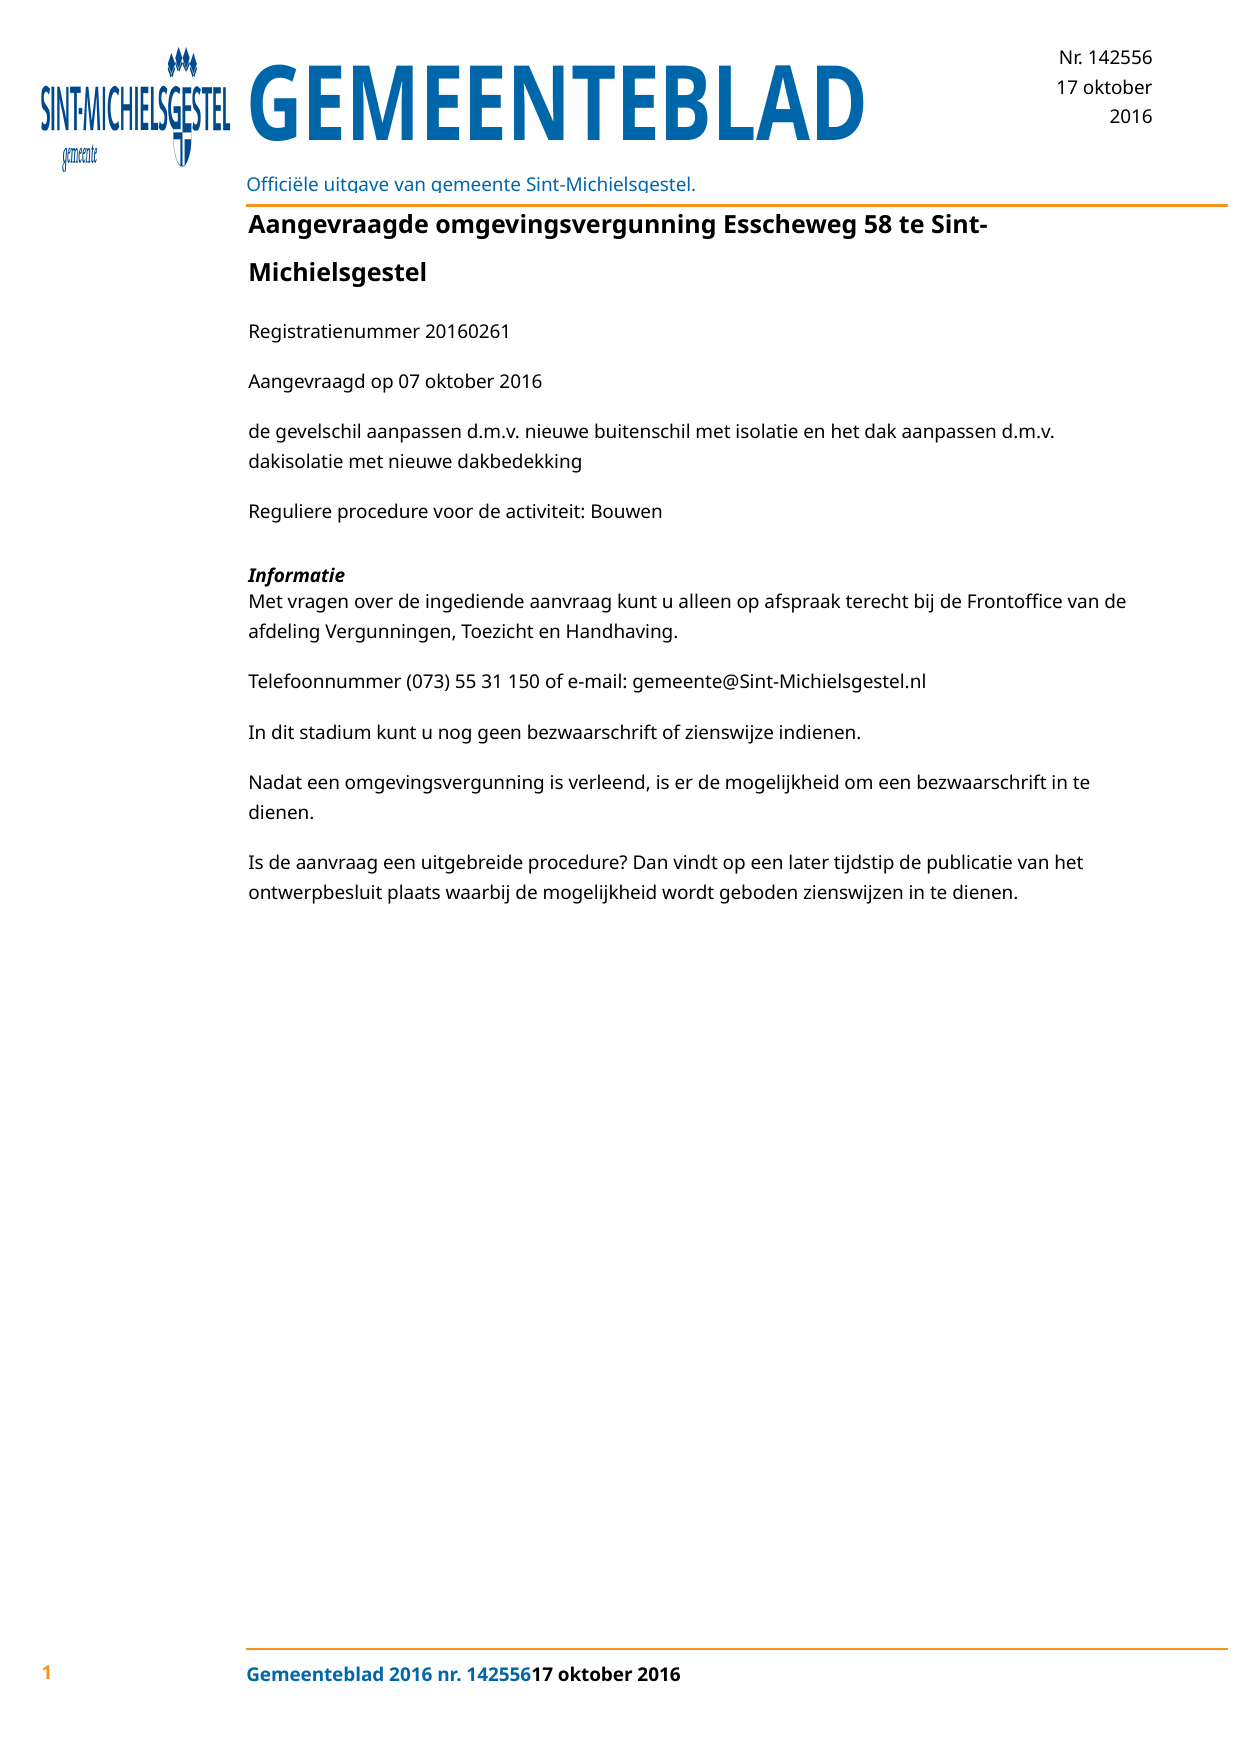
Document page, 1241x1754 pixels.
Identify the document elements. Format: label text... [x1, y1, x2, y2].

text Reguliere procedure voor de activiteit: Bouwen [248, 499, 1152, 524]
text de gevelschil aanpassen d.m.v. nieuwe buitenschil met isolatie en het dak aanpassen d.m.v. dakisolatie met nieuwe dakbedekking [248, 419, 1152, 474]
text Telefoonnummer (073) 55 31 150 of e-mail: gemeente@Sint-Michielsgestel.nl [248, 668, 1152, 694]
text Registratienummer 20160261 [248, 318, 1152, 344]
text Nadat een omgevingsvergunning is verleend, is er de mogelijkheid om een bezwaarschrift in te dienen. [248, 769, 1152, 824]
text Aangevraagde omgevingsvergunning Esscheweg 58 te Sint-Michielsgestel [248, 207, 1152, 288]
text Is de aanvraag een uitgebreide procedure? Dan vindt op een later tijdstip de publicatie van het ontwerpbesluit plaats waarbij de mogelijkheid wordt geboden zienswijzen in te dienen. [248, 849, 1152, 904]
text Met vragen over de ingediende aanvraag kunt u alleen op afspraak terecht bij de Frontoffice van de afdeling Vergunningen, Toezicht en Handhaving. [248, 588, 1152, 644]
text Informatie [248, 563, 1152, 588]
picture [41, 47, 231, 172]
text In dit stadium kunt u nog geen bezwaarschrift of zienswijze indienen. [248, 719, 1152, 744]
text Aangevraagd op 07 oktober 2016 [248, 368, 1152, 394]
